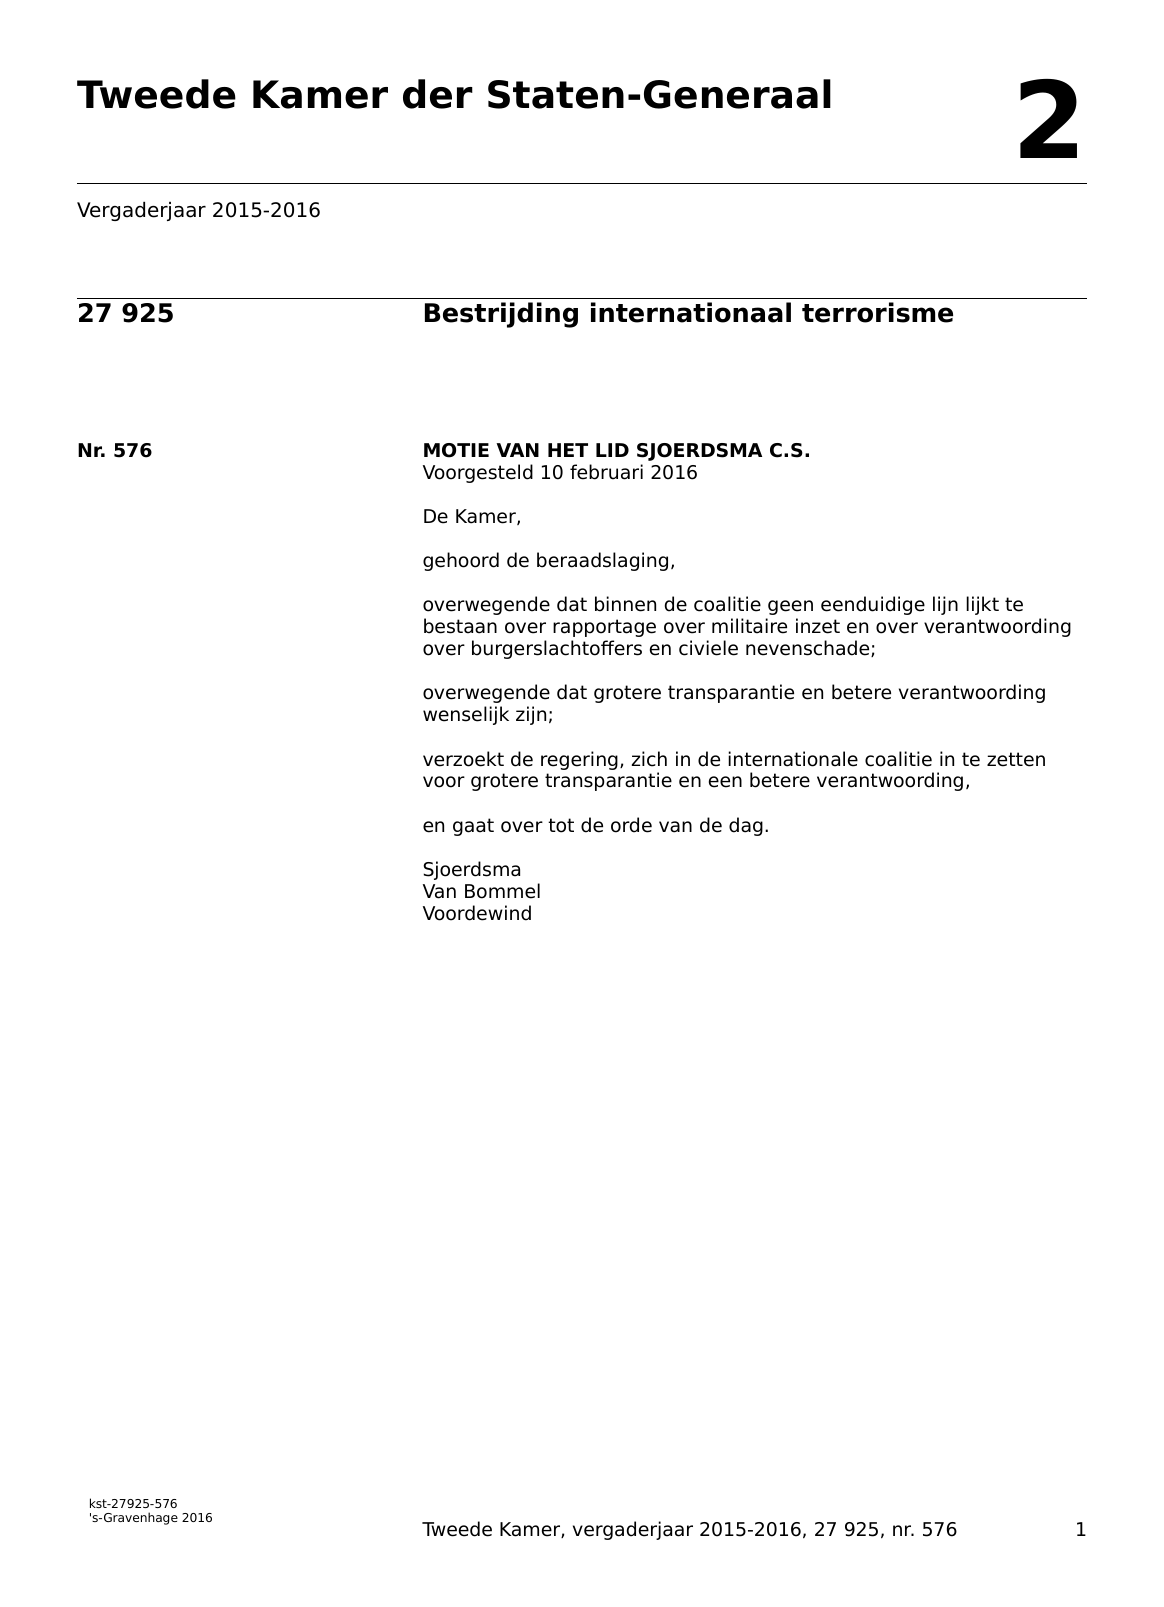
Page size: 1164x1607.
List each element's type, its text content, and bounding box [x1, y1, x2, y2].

text Sjoerdsma [422, 859, 1087, 881]
table_header 2 [886, 59, 1087, 183]
text gehoord de beraadslaging, [422, 550, 1087, 572]
text Voorgesteld 10 februari 2016 [422, 462, 1087, 484]
text Van Bommel [422, 881, 1087, 903]
text verzoekt de regering, zich in de internationale coalitie in te zetten voor grotere transparantie en een betere verantwoording, [422, 748, 1087, 792]
text kst-27925-576 [88, 1497, 323, 1511]
table_header Tweede Kamer der Staten-Generaal [77, 59, 886, 183]
text overwegende dat binnen de coalitie geen eenduidige lijn lijkt te bestaan over rapportage over militaire inzet en over verantwoording over burgerslachtoffers en civiele nevenschade; [422, 594, 1087, 660]
text en gaat over tot de orde van de dag. [422, 814, 1087, 837]
subtitle 27 925 Bestrijding internationaal terrorisme [77, 299, 1087, 329]
table_cell Vergaderjaar 2015-2016 [77, 184, 1087, 298]
text Voordewind [422, 903, 1087, 925]
text overwegende dat grotere transparantie en betere verantwoording wenselijk zijn; [422, 682, 1087, 726]
subtitle Nr. 576 MOTIE VAN HET LID SJOERDSMA C.S. [77, 440, 1087, 462]
text De Kamer, [422, 506, 1087, 528]
text 's-Gravenhage 2016 [88, 1511, 323, 1525]
